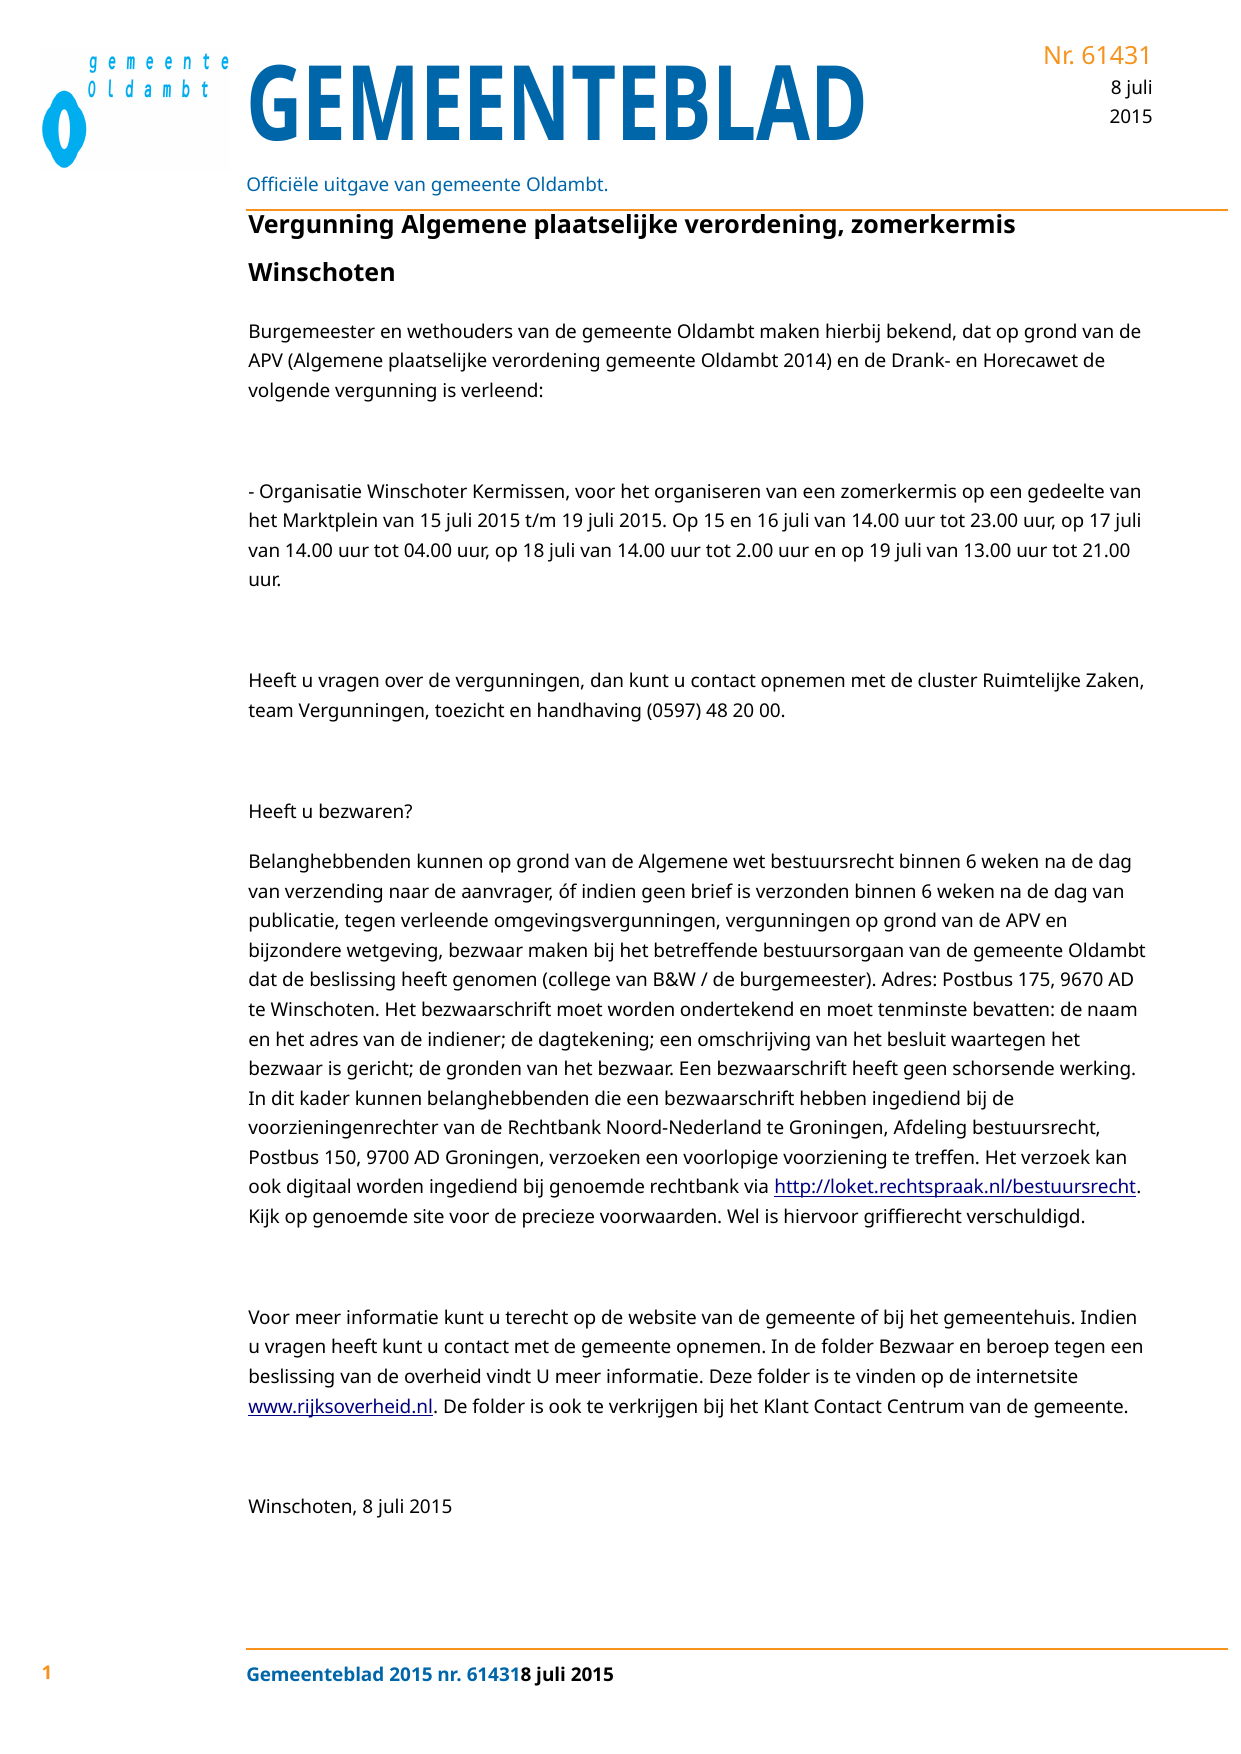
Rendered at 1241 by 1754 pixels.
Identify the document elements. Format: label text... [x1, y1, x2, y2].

text Burgemeester en wethouders van de gemeente Oldambt maken hierbij bekend, dat op grond van de APV (Algemene plaatselijke verordening gemeente Oldambt 2014) en de Drank- en Horecawet de volgende vergunning is verleend: [248, 318, 1152, 403]
text Heeft u bezwaren? [248, 798, 1152, 824]
text Belanghebbenden kunnen op grond van de Algemene wet bestuursrecht binnen 6 weken na de dag van verzending naar de aanvrager, óf indien geen brief is verzonden binnen 6 weken na de dag van publicatie, tegen verleende omgevingsvergunningen, vergunningen op grond van de APV en bijzondere wetgeving, bezwaar maken bij het betreffende bestuursorgaan van de gemeente Oldambt dat de beslissing heeft genomen (college van B&W / de burgemeester). Adres: Postbus 175, 9670 AD te Winschoten. Het bezwaarschrift moet worden ondertekend en moet tenminste bevatten: de naam en het adres van de indiener; de dagtekening; een omschrijving van het besluit waartegen het bezwaar is gericht; de gronden van het bezwaar. Een bezwaarschrift heeft geen schorsende werking. In dit kader kunnen belanghebbenden die een bezwaarschrift hebben ingediend bij de voorzieningenrechter van de Rechtbank Noord-Nederland te Groningen, Afdeling bestuursrecht, Postbus 150, 9700 AD Groningen, verzoeken een voorlopige voorziening te treffen. Het verzoek kan ook digitaal worden ingediend bij genoemde rechtbank via http://loket.rechtspraak.nl/bestuursrecht. Kijk op genoemde site voor de precieze voorwaarden. Wel is hiervoor griffierecht verschuldigd. [248, 848, 1152, 1229]
text Voor meer informatie kunt u terecht op de website van de gemeente of bij het gemeentehuis. Indien u vragen heeft kunt u contact met de gemeente opnemen. In de folder Bezwaar en beroep tegen een beslissing van de overheid vindt U meer informatie. Deze folder is te vinden op de internetsite www.rijksoverheid.nl. De folder is ook te verkrijgen bij het Klant Contact Centrum van de gemeente. [248, 1304, 1152, 1419]
text Vergunning Algemene plaatselijke verordening, zomerkermis Winschoten [248, 211, 1152, 288]
text Heeft u vragen over de vergunningen, dan kunt u contact opnemen met de cluster Ruimtelijke Zaken, team Vergunningen, toezicht en handhaving (0597) 48 20 00. [248, 667, 1152, 723]
text Winschoten, 8 juli 2015 [248, 1494, 1152, 1519]
text - Organisatie Winschoter Kermissen, voor het organiseren van een zomerkermis op een gedeelte van het Marktplein van 15 juli 2015 t/m 19 juli 2015. Op 15 en 16 juli van 14.00 uur tot 23.00 uur, op 17 juli van 14.00 uur tot 04.00 uur, op 18 juli van 14.00 uur tot 2.00 uur en op 19 juli van 13.00 uur tot 21.00 uur. [248, 478, 1152, 592]
picture [41, 47, 231, 172]
